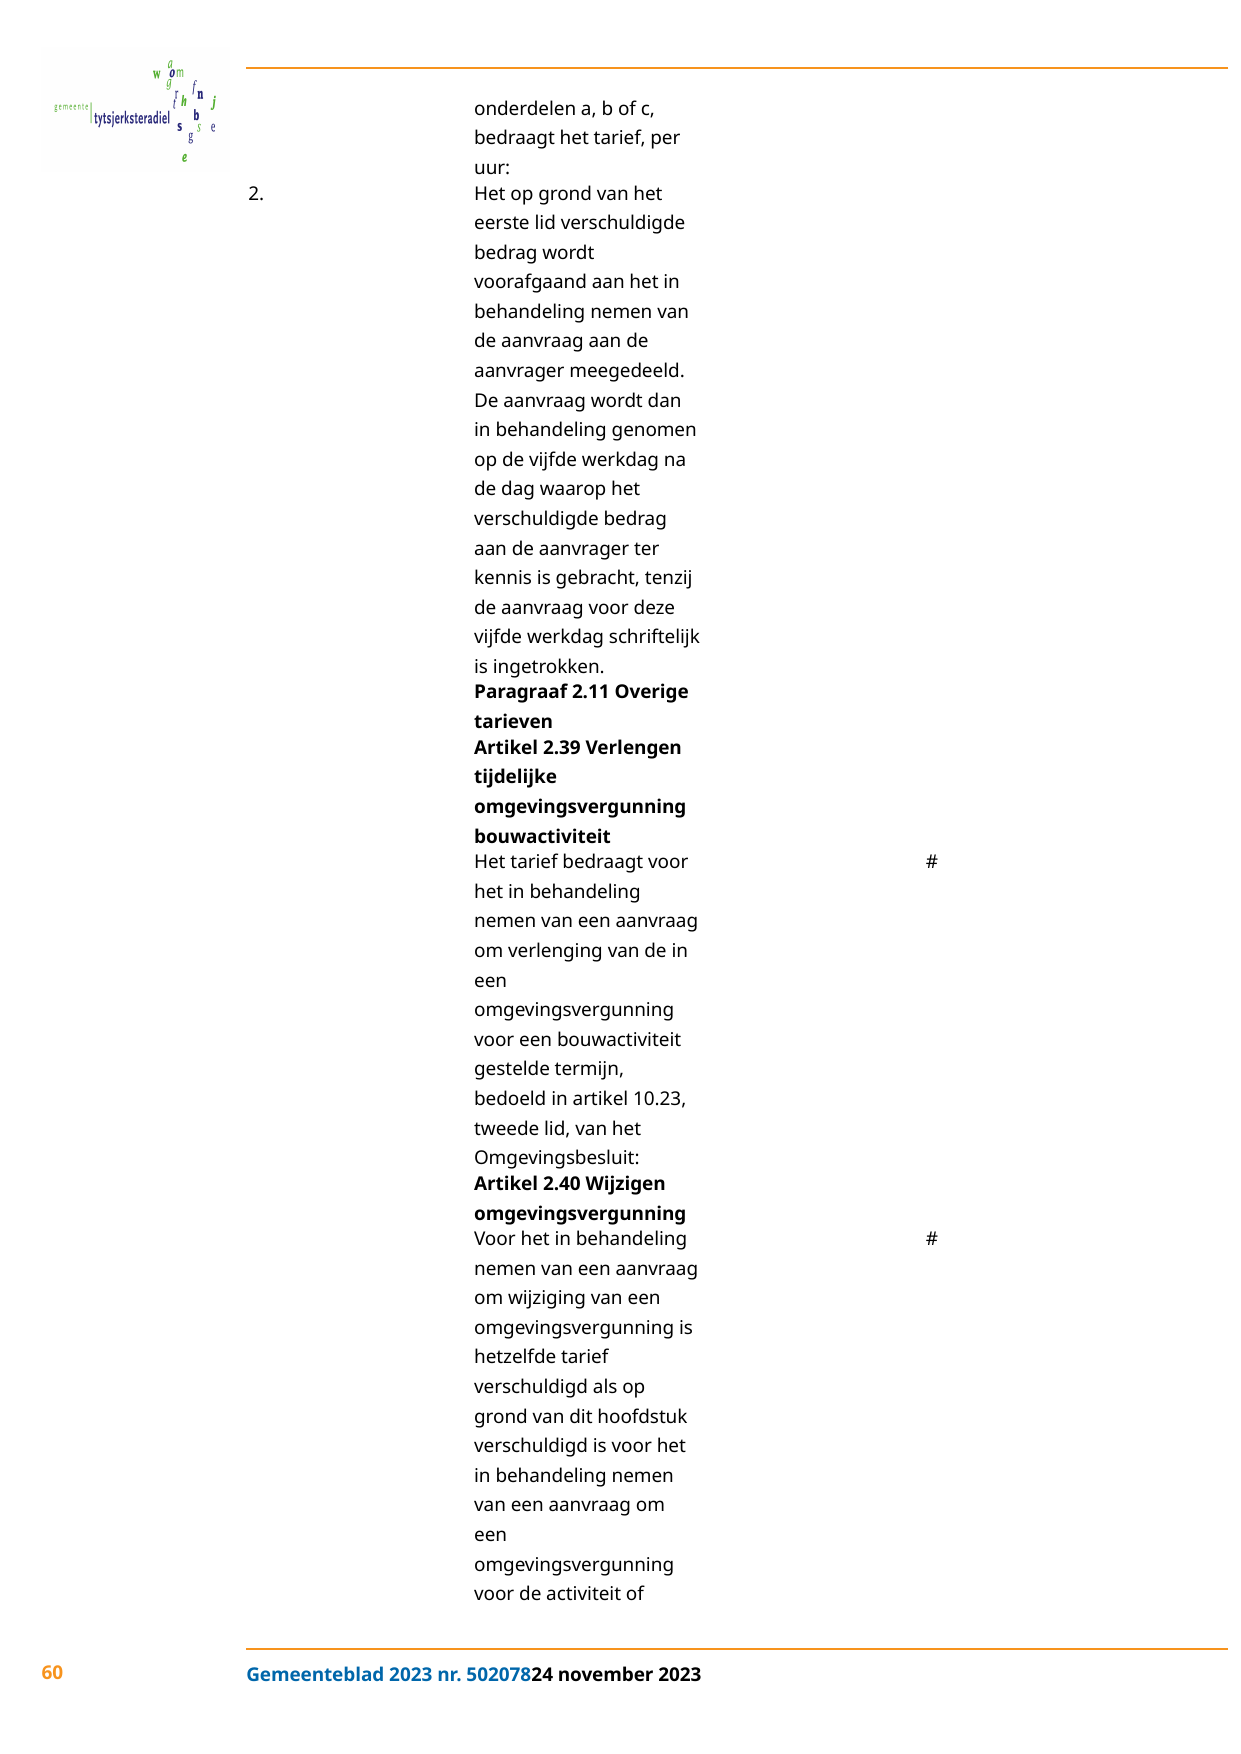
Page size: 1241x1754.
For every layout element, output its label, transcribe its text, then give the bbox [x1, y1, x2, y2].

table_cell [700, 180, 926, 679]
table_cell [926, 180, 1152, 679]
table_cell [926, 679, 1152, 734]
table_cell [926, 1170, 1152, 1225]
table_cell # [926, 1225, 1152, 1606]
table_cell 2. [248, 180, 474, 679]
table_cell [926, 95, 1152, 180]
table_cell [248, 1170, 474, 1225]
table_cell [248, 95, 474, 180]
picture [41, 47, 231, 172]
table_cell Het tarief bedraagt voor het in behandeling nemen van een aanvraag om verlenging van de in een omgevingsvergunning voor een bouwactiviteit gestelde termijn, bedoeld in artikel 10.23, tweede lid, van het Omgevingsbesluit: [474, 849, 700, 1170]
table_cell [248, 734, 474, 848]
table_cell [700, 734, 926, 848]
table_cell [926, 734, 1152, 848]
table_cell [248, 1225, 474, 1606]
table_cell [700, 1170, 926, 1225]
table_cell Artikel 2.39 Verlengen tijdelijke omgevingsvergunning bouwactiviteit [474, 734, 700, 848]
table_cell Artikel 2.40 Wijzigen omgevingsvergunning [474, 1170, 700, 1225]
table_cell Voor het in behandeling nemen van een aanvraag om wijziging van een omgevingsvergunning is hetzelfde tarief verschuldigd als op grond van dit hoofdstuk verschuldigd is voor het in behandeling nemen van een aanvraag om een omgevingsvergunning voor de activiteit of [474, 1225, 700, 1606]
table_cell # [926, 849, 1152, 1170]
table_cell onderdelen a, b of c, bedraagt het tarief, per uur: [474, 95, 700, 180]
table_cell [700, 1225, 926, 1606]
table_cell [248, 679, 474, 734]
table_cell [700, 849, 926, 1170]
table_cell [248, 849, 474, 1170]
table_cell Paragraaf 2.11 Overige tarieven [474, 679, 700, 734]
table_cell [700, 679, 926, 734]
table_cell Het op grond van het eerste lid verschuldigde bedrag wordt voorafgaand aan het in behandeling nemen van de aanvraag aan de aanvrager meegedeeld. De aanvraag wordt dan in behandeling genomen op de vijfde werkdag na de dag waarop het verschuldigde bedrag aan de aanvrager ter kennis is gebracht, tenzij de aanvraag voor deze vijfde werkdag schriftelijk is ingetrokken. [474, 180, 700, 679]
table_cell [700, 95, 926, 180]
